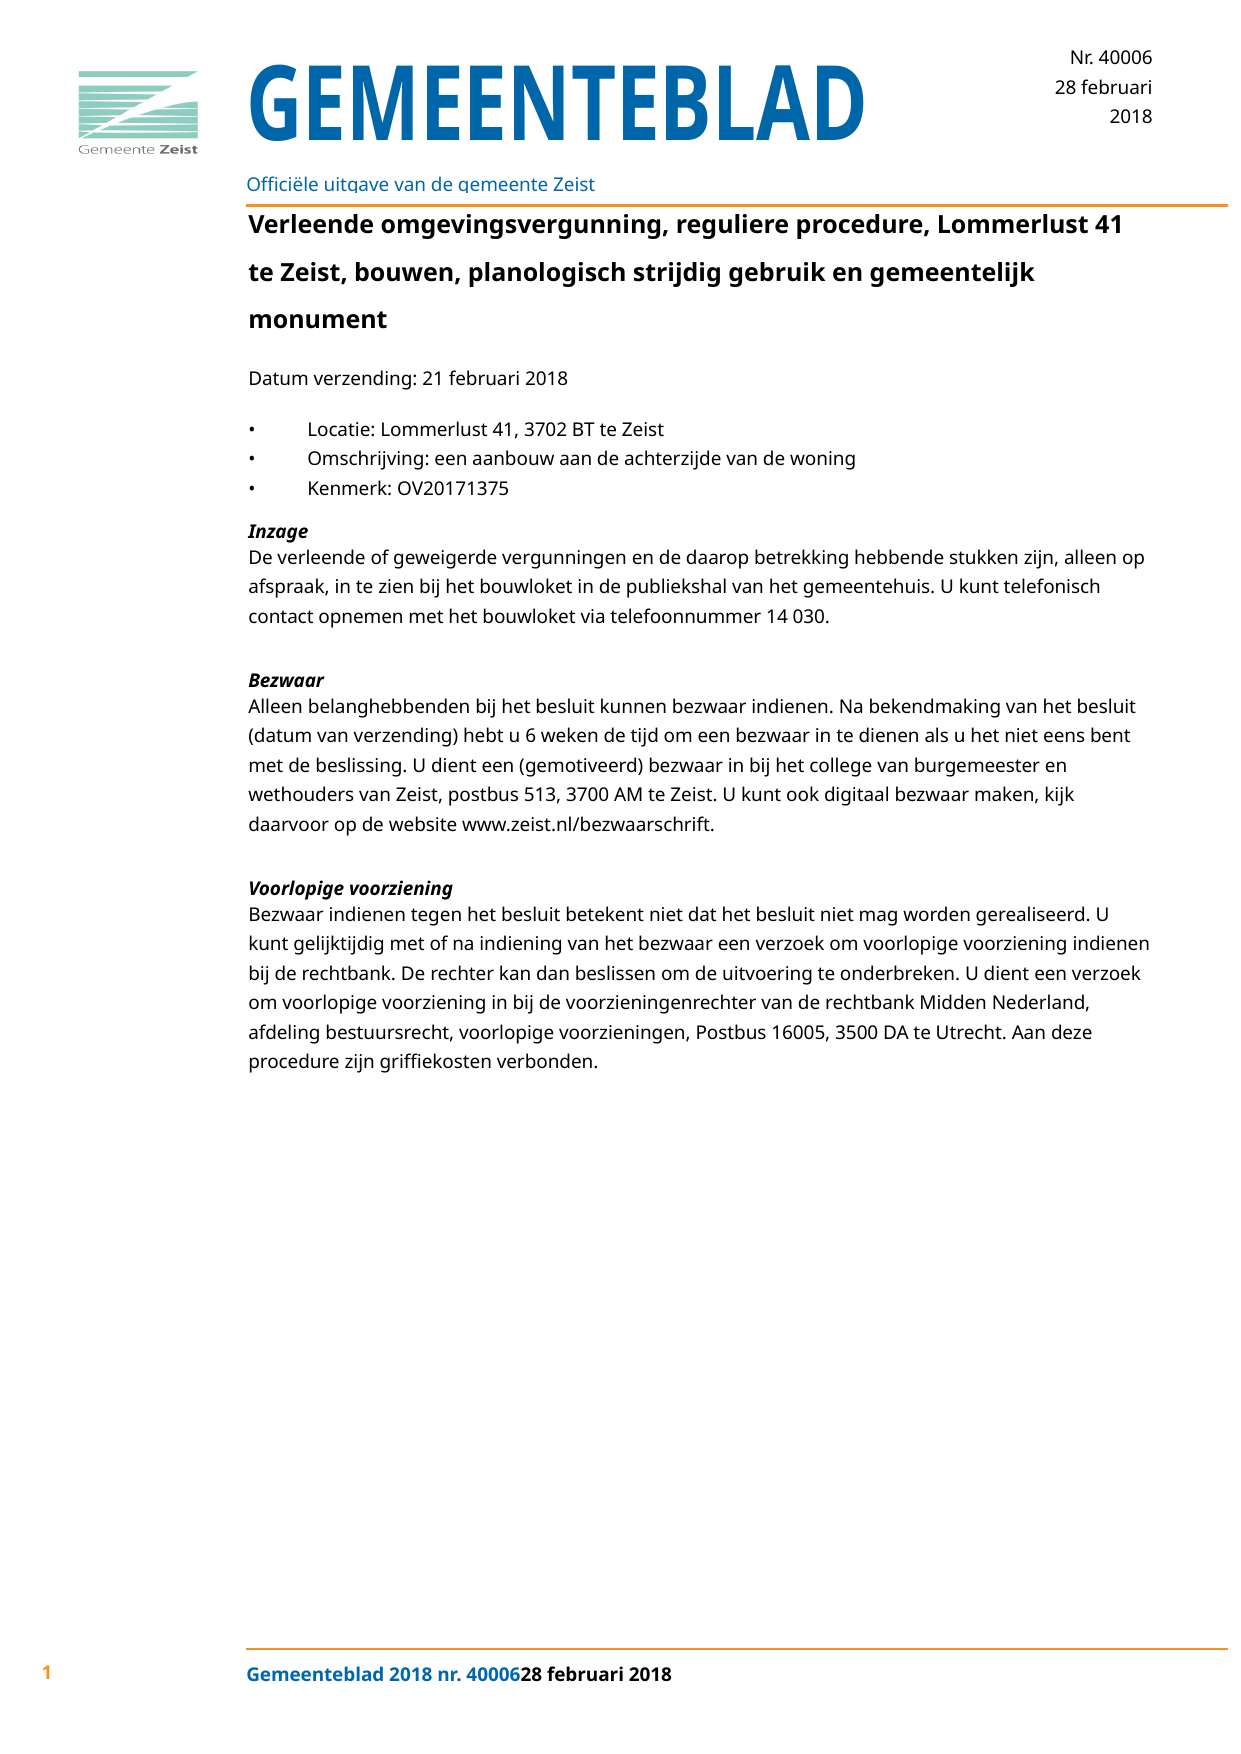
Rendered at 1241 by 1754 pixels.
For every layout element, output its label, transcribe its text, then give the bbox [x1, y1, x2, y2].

list Locatie: Lommerlust 41, 3702 BT te Zeist [248, 416, 1152, 442]
text Verleende omgevingsvergunning, reguliere procedure, Lommerlust 41 te Zeist, bouwen, planologisch strijdig gebruik en gemeentelijk monument [248, 207, 1152, 336]
list Omschrijving: een aanbouw aan de achterzijde van de woning [248, 446, 1152, 471]
text Voorlopige voorziening [248, 875, 1152, 901]
text Alleen belanghebbenden bij het besluit kunnen bezwaar indienen. Na bekendmaking van het besluit (datum van verzending) hebt u 6 weken de tijd om een bezwaar in te dienen als u het niet eens bent met de beslissing. U dient een (gemotiveerd) bezwaar in bij het college van burgemeester en wethouders van Zeist, postbus 513, 3700 AM te Zeist. U kunt ook digitaal bezwaar maken, kijk daarvoor op de website www.zeist.nl/bezwaarschrift. [248, 693, 1152, 837]
picture [41, 47, 231, 172]
list Kenmerk: OV20171375 [248, 475, 1152, 501]
text Inzage [248, 518, 1152, 544]
text De verleende of geweigerde vergunningen en de daarop betrekking hebbende stukken zijn, alleen op afspraak, in te zien bij het bouwloket in de publiekshal van het gemeentehuis. U kunt telefonisch contact opnemen met het bouwloket via telefoonnummer 14 030. [248, 544, 1152, 629]
text Datum verzending: 21 februari 2018 [248, 366, 1152, 391]
text Bezwaar [248, 667, 1152, 693]
text Bezwaar indienen tegen het besluit betekent niet dat het besluit niet mag worden gerealiseerd. U kunt gelijktijdig met of na indiening van het bezwaar een verzoek om voorlopige voorziening indienen bij de rechtbank. De rechter kan dan beslissen om de uitvoering te onderbreken. U dient een verzoek om voorlopige voorziening in bij de voorzieningenrechter van de rechtbank Midden Nederland, afdeling bestuursrecht, voorlopige voorzieningen, Postbus 16005, 3500 DA te Utrecht. Aan deze procedure zijn griffiekosten verbonden. [248, 901, 1152, 1074]
